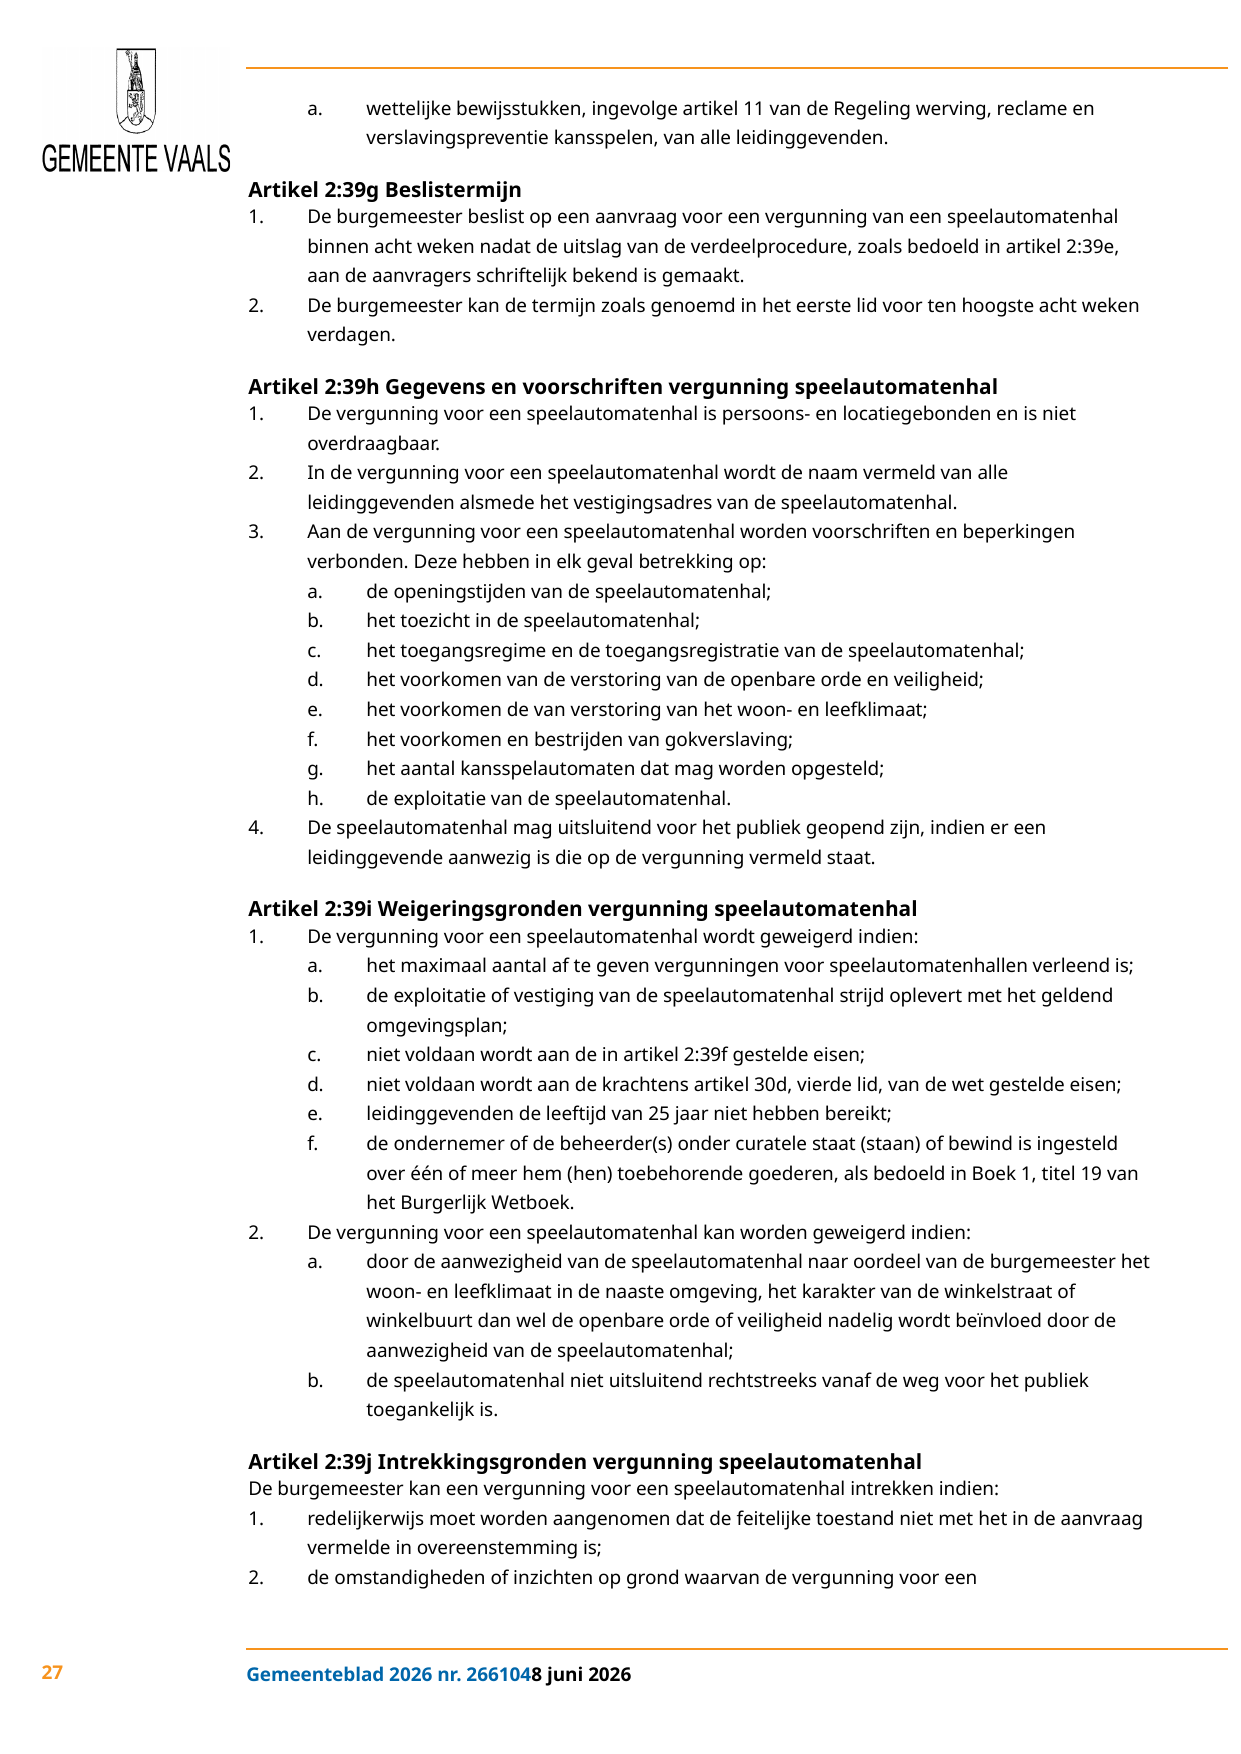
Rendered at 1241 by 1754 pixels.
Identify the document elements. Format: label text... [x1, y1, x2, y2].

list Aan de vergunning voor een speelautomatenhal worden voorschriften en beperkingen verbonden. Deze hebben in elk geval betrekking op: [248, 519, 1152, 574]
list De speelautomatenhal mag uitsluitend voor het publiek geopend zijn, indien er een leidinggevende aanwezig is die op de vergunning vermeld staat. [248, 814, 1152, 870]
list de ondernemer of de beheerder(s) onder curatele staat (staan) of bewind is ingesteld over één of meer hem (hen) toebehorende goederen, als bedoeld in Boek 1, titel 19 van het Burgerlijk Wetboek. [307, 1130, 1152, 1215]
list het toegangsregime en de toegangsregistratie van de speelautomatenhal; [307, 637, 1152, 663]
text De burgemeester kan een vergunning voor een speelautomatenhal intrekken indien: [248, 1475, 1152, 1501]
list In de vergunning voor een speelautomatenhal wordt de naam vermeld van alle leidinggevenden alsmede het vestigingsadres van de speelautomatenhal. [248, 459, 1152, 515]
list De vergunning voor een speelautomatenhal kan worden geweigerd indien: [248, 1219, 1152, 1244]
list de exploitatie van de speelautomatenhal. [307, 785, 1152, 811]
list de speelautomatenhal niet uitsluitend rechtstreeks vanaf de weg voor het publiek toegankelijk is. [307, 1367, 1152, 1422]
list het toezicht in de speelautomatenhal; [307, 607, 1152, 633]
list De vergunning voor een speelautomatenhal is persoons- en locatiegebonden en is niet overdraagbaar. [248, 400, 1152, 456]
list de exploitatie of vestiging van de speelautomatenhal strijd oplevert met het geldend omgevingsplan; [307, 982, 1152, 1037]
text Artikel 2:39i Weigeringsgronden vergunning speelautomatenhal [248, 894, 1152, 923]
list de omstandigheden of inzichten op grond waarvan de vergunning voor een [248, 1564, 1152, 1590]
list het voorkomen de van verstoring van het woon- en leefklimaat; [307, 696, 1152, 722]
list de openingstijden van de speelautomatenhal; [307, 578, 1152, 604]
list het aantal kansspelautomaten dat mag worden opgesteld; [307, 755, 1152, 781]
list het voorkomen en bestrijden van gokverslaving; [307, 726, 1152, 752]
text Artikel 2:39h Gegevens en voorschriften vergunning speelautomatenhal [248, 372, 1152, 400]
list het voorkomen van de verstoring van de openbare orde en veiligheid; [307, 667, 1152, 692]
list De burgemeester kan de termijn zoals genoemd in het eerste lid voor ten hoogste acht weken verdagen. [248, 292, 1152, 347]
list het maximaal aantal af te geven vergunningen voor speelautomatenhallen verleend is; [307, 953, 1152, 978]
list wettelijke bewijsstukken, ingevolge artikel 11 van de Regeling werving, reclame en verslavingspreventie kansspelen, van alle leidinggevenden. [307, 95, 1152, 150]
text Artikel 2:39g Beslistermijn [248, 175, 1152, 203]
list De burgemeester beslist op een aanvraag voor een vergunning van een speelautomatenhal binnen acht weken nadat de uitslag van de verdeelprocedure, zoals bedoeld in artikel 2:39e, aan de aanvragers schriftelijk bekend is gemaakt. [248, 203, 1152, 288]
picture [41, 47, 231, 172]
list redelijkerwijs moet worden aangenomen dat de feitelijke toestand niet met het in de aanvraag vermelde in overeenstemming is; [248, 1505, 1152, 1560]
text Artikel 2:39j Intrekkingsgronden vergunning speelautomatenhal [248, 1447, 1152, 1475]
list niet voldaan wordt aan de in artikel 2:39f gestelde eisen; [307, 1041, 1152, 1067]
list niet voldaan wordt aan de krachtens artikel 30d, vierde lid, van de wet gestelde eisen; [307, 1071, 1152, 1097]
list door de aanwezigheid van de speelautomatenhal naar oordeel van de burgemeester het woon- en leefklimaat in de naaste omgeving, het karakter van de winkelstraat of winkelbuurt dan wel de openbare orde of veiligheid nadelig wordt beïnvloed door de aanwezigheid van de speelautomatenhal; [307, 1248, 1152, 1363]
list leidinggevenden de leeftijd van 25 jaar niet hebben bereikt; [307, 1101, 1152, 1126]
list De vergunning voor een speelautomatenhal wordt geweigerd indien: [248, 923, 1152, 949]
